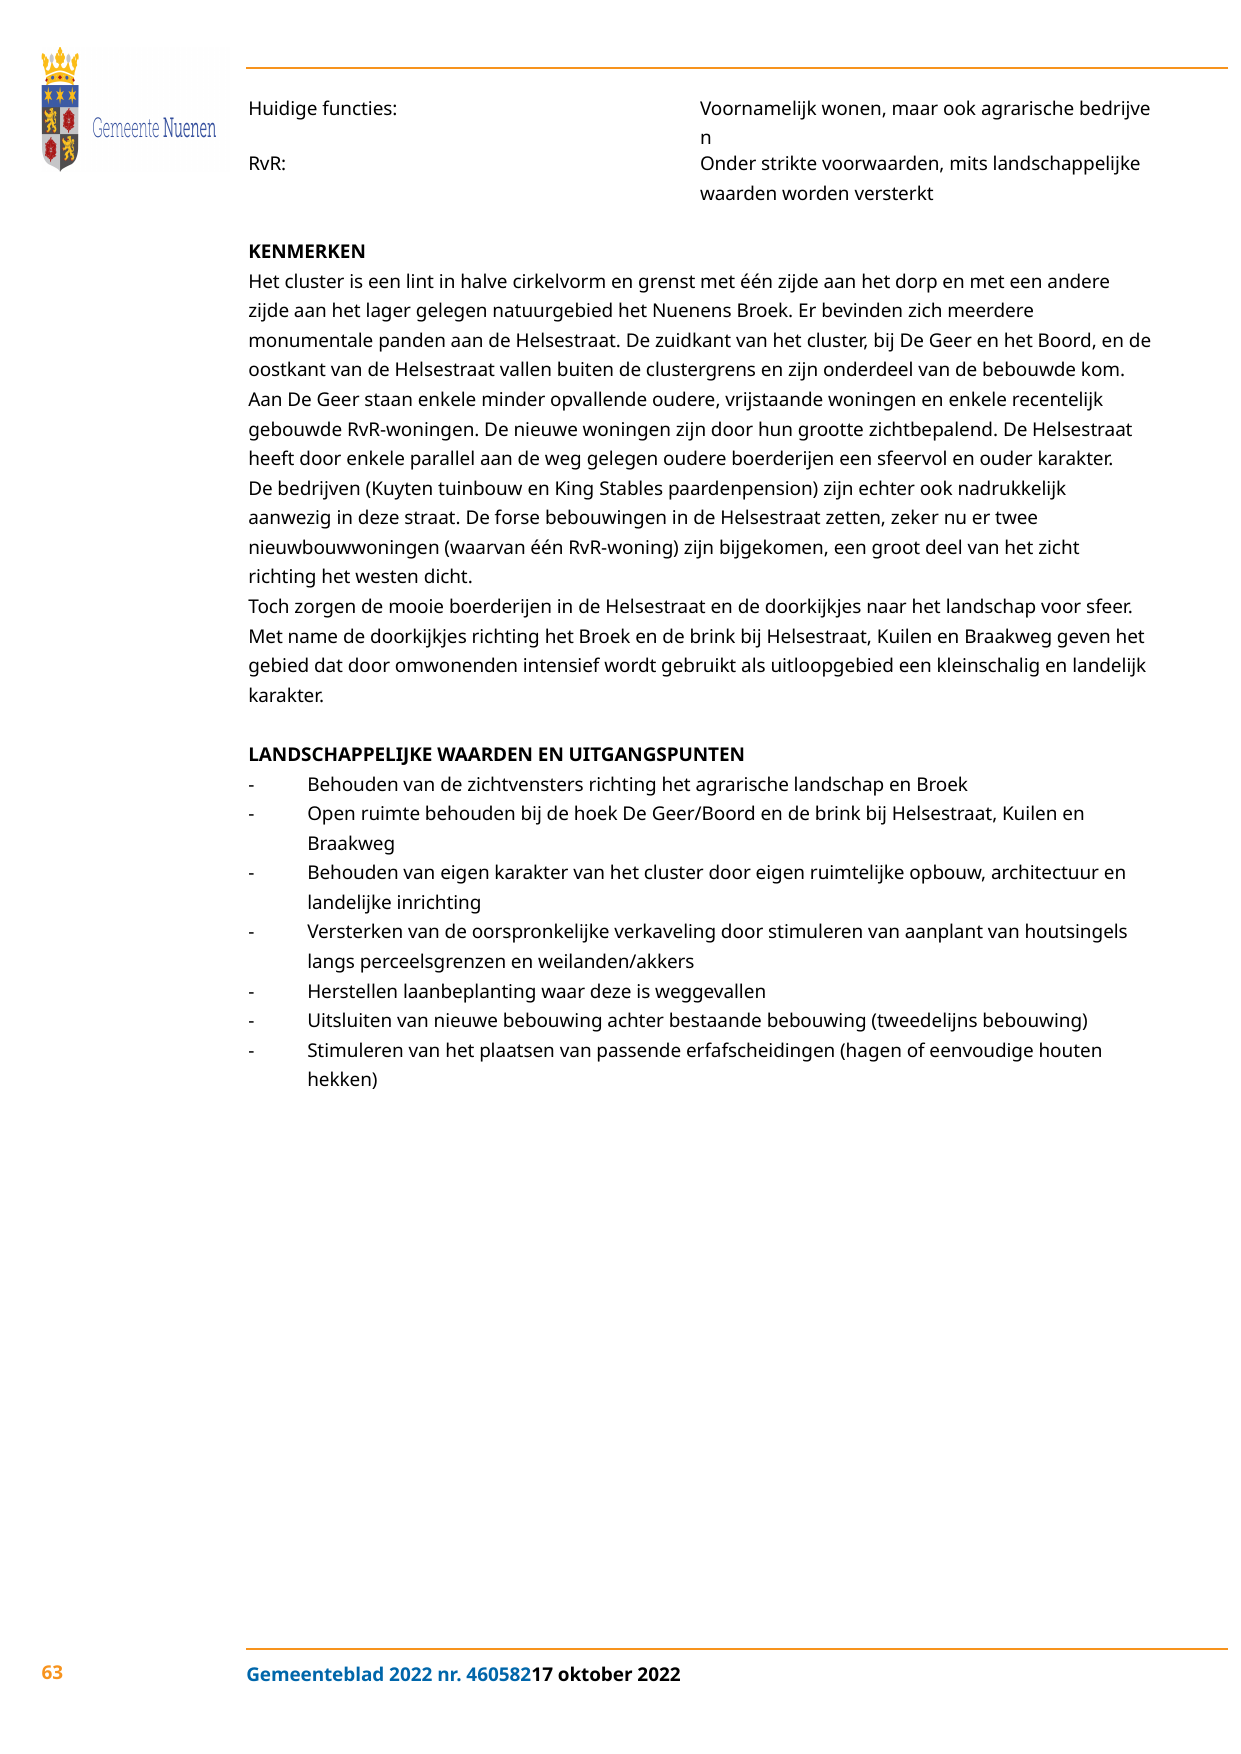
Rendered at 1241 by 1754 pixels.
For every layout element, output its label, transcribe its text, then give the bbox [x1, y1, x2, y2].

list Behouden van eigen karakter van het cluster door eigen ruimtelijke opbouw, architectuur en landelijke inrichting [248, 859, 1152, 915]
table_cell Voornamelijk wonen, maar ook agrarische bedrijven [700, 95, 1152, 150]
list Herstellen laanbeplanting waar deze is weggevallen [248, 978, 1152, 1003]
list Open ruimte behouden bij de hoek De Geer/Boord en de brink bij Helsestraat, Kuilen en Braakweg [248, 800, 1152, 856]
list Stimuleren van het plaatsen van passende erfafscheidingen (hagen of eenvoudige houten hekken) [248, 1037, 1152, 1092]
list Versterken van de oorspronkelijke verkaveling door stimuleren van aanplant van houtsingels langs perceelsgrenzen en weilanden/akkers [248, 919, 1152, 974]
text Het cluster is een lint in halve cirkelvorm en grenst met één zijde aan het dorp en met een andere zijde aan het lager gelegen natuurgebied het Nuenens Broek. Er bevinden zich meerdere monumentale panden aan de Helsestraat. De zuidkant van het cluster, bij De Geer en het Boord, en de oostkant van de Helsestraat vallen buiten de clustergrens en zijn onderdeel van de bebouwde kom. [248, 268, 1152, 382]
list Behouden van de zichtvensters richting het agrarische landschap en Broek [248, 771, 1152, 796]
list Uitsluiten van nieuwe bebouwing achter bestaande bebouwing (tweedelijns bebouwing) [248, 1007, 1152, 1033]
picture [41, 47, 231, 172]
text Aan De Geer staan enkele minder opvallende oudere, vrijstaande woningen en enkele recentelijk gebouwde RvR-woningen. De nieuwe woningen zijn door hun grootte zichtbepalend. De Helsestraat heeft door enkele parallel aan de weg gelegen oudere boerderijen een sfeervol en ouder karakter. [248, 386, 1152, 471]
table_cell Onder strikte voorwaarden, mits landschappelijke waarden worden versterkt [700, 150, 1152, 205]
table_cell Huidige functies: [248, 95, 700, 150]
text KENMERKEN [248, 238, 1152, 264]
text LANDSCHAPPELIJKE WAARDEN EN UITGANGSPUNTEN [248, 741, 1152, 767]
text Toch zorgen de mooie boerderijen in de Helsestraat en de doorkijkjes naar het landschap voor sfeer. Met name de doorkijkjes richting het Broek en de brink bij Helsestraat, Kuilen en Braakweg geven het gebied dat door omwonenden intensief wordt gebruikt als uitloopgebied een kleinschalig en landelijk karakter. [248, 593, 1152, 708]
text De bedrijven (Kuyten tuinbouw en King Stables paardenpension) zijn echter ook nadrukkelijk aanwezig in deze straat. De forse bebouwingen in de Helsestraat zetten, zeker nu er twee nieuwbouwwoningen (waarvan één RvR-woning) zijn bijgekomen, een groot deel van het zicht richting het westen dicht. [248, 475, 1152, 589]
table_cell RvR: [248, 150, 700, 205]
